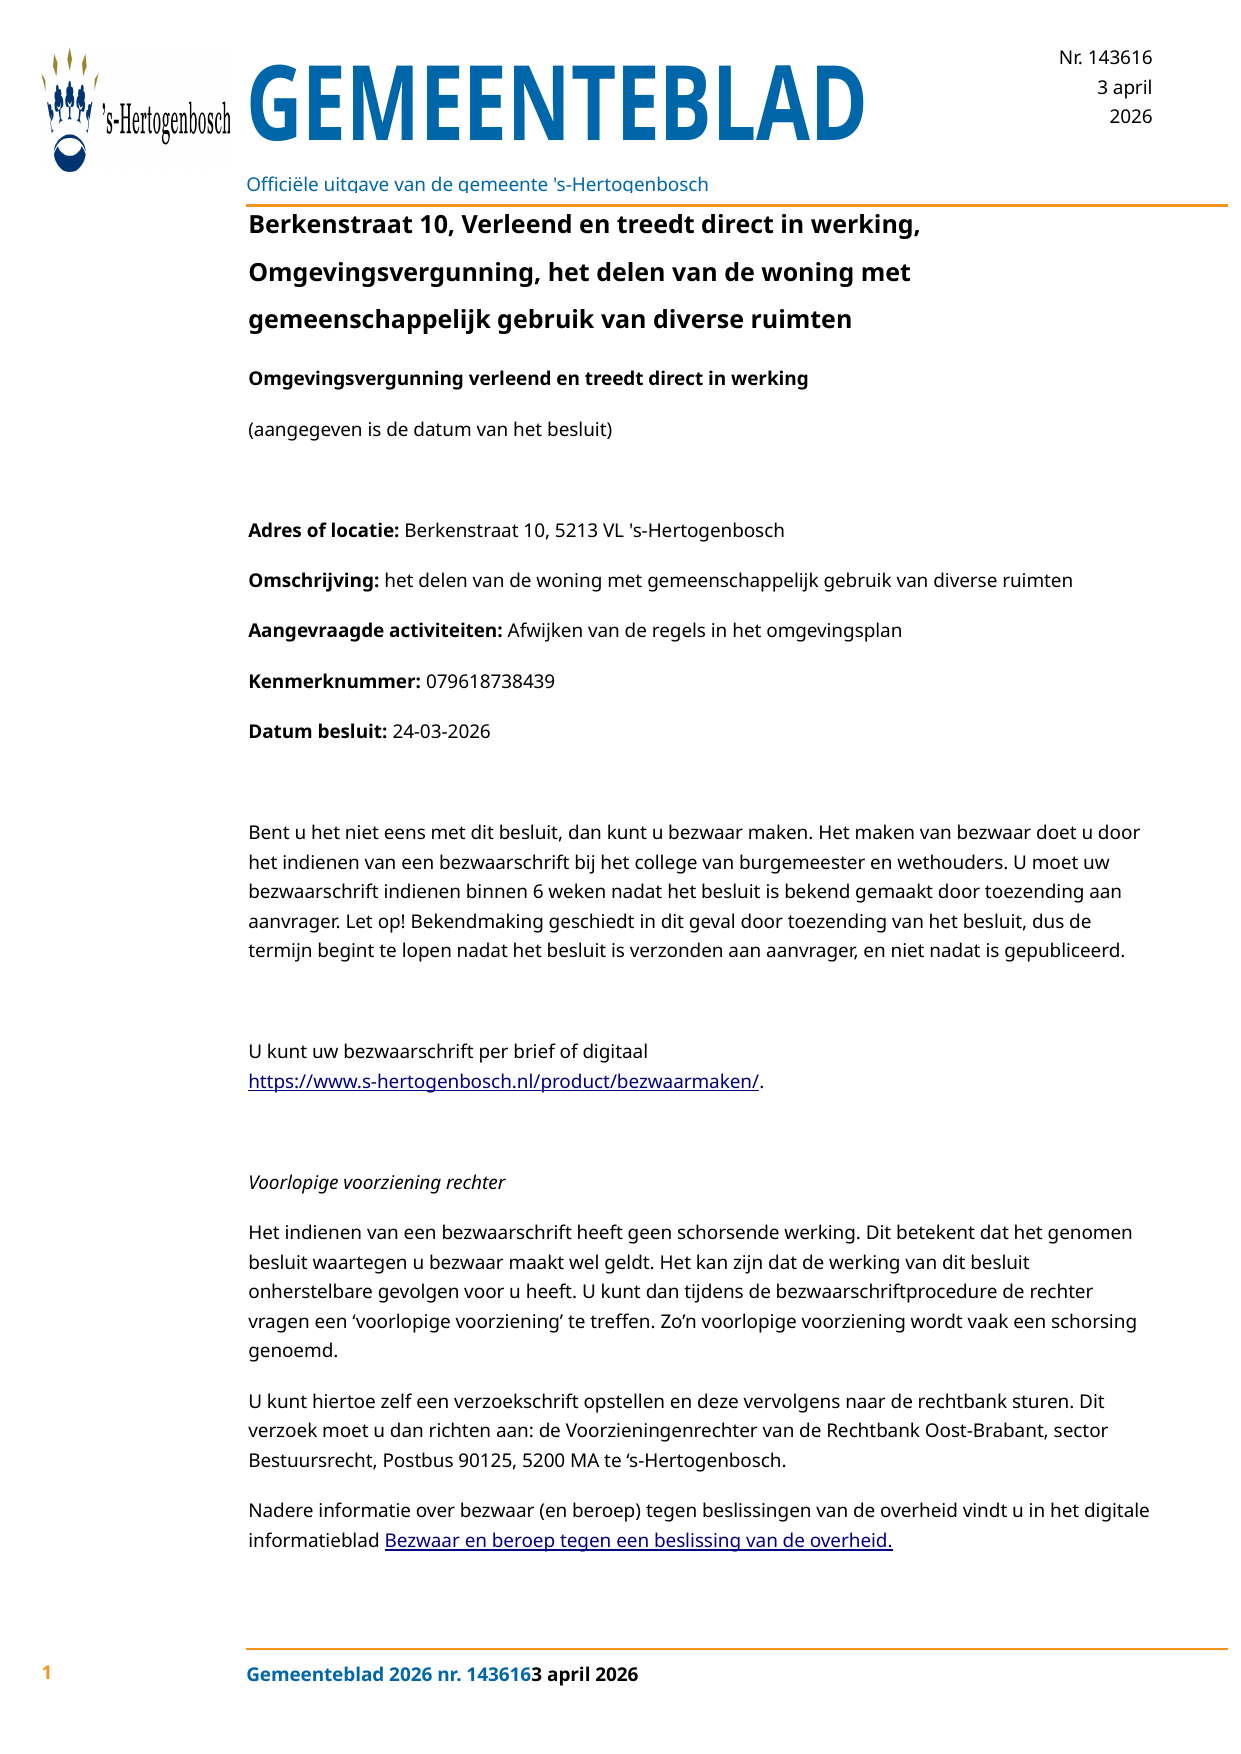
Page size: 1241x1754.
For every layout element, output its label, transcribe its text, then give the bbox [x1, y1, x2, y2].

text Het indienen van een bezwaarschrift heeft geen schorsende werking. Dit betekent dat het genomen besluit waartegen u bezwaar maakt wel geldt. Het kan zijn dat de werking van dit besluit onherstelbare gevolgen voor u heeft. U kunt dan tijdens de bezwaarschriftprocedure de rechter vragen een ‘voorlopige voorziening’ te treffen. Zo’n voorlopige voorziening wordt vaak een schorsing genoemd. [248, 1219, 1152, 1363]
text U kunt uw bezwaarschrift per brief of digitaal https://www.s-hertogenbosch.nl/product/bezwaarmaken/. [248, 1038, 1152, 1094]
text U kunt hiertoe zelf een verzoekschrift opstellen en deze vervolgens naar de rechtbank sturen. Dit verzoek moet u dan richten aan: de Voorzieningenrechter van de Rechtbank Oost-Brabant, sector Bestuursrecht, Postbus 90125, 5200 MA te ‘s-Hertogenbosch. [248, 1388, 1152, 1473]
text Adres of locatie: Berkenstraat 10, 5213 VL 's-Hertogenbosch [248, 517, 1152, 542]
text Datum besluit: 24-03-2026 [248, 718, 1152, 744]
text Omschrijving: het delen van de woning met gemeenschappelijk gebruik van diverse ruimten [248, 567, 1152, 593]
picture [41, 47, 231, 172]
text Voorlopige voorziening rechter [248, 1169, 1152, 1194]
text Kenmerknummer: 079618738439 [248, 668, 1152, 694]
text Omgevingsvergunning verleend en treedt direct in werking [248, 366, 1152, 391]
text Berkenstraat 10, Verleend en treedt direct in werking, Omgevingsvergunning, het delen van de woning met gemeenschappelijk gebruik van diverse ruimten [248, 207, 1152, 336]
text Nadere informatie over bezwaar (en beroep) tegen beslissingen van de overheid vindt u in het digitale informatieblad Bezwaar en beroep tegen een beslissing van de overheid. [248, 1498, 1152, 1553]
text Bent u het niet eens met dit besluit, dan kunt u bezwaar maken. Het maken van bezwaar doet u door het indienen van een bezwaarschrift bij het college van burgemeester en wethouders. U moet uw bezwaarschrift indienen binnen 6 weken nadat het besluit is bekend gemaakt door toezending aan aanvrager. Let op! Bekendmaking geschiedt in dit geval door toezending van het besluit, dus de termijn begint te lopen nadat het besluit is verzonden aan aanvrager, en niet nadat is gepubliceerd. [248, 819, 1152, 963]
text (aangegeven is de datum van het besluit) [248, 416, 1152, 442]
text Aangevraagde activiteiten: Afwijken van de regels in het omgevingsplan [248, 618, 1152, 643]
